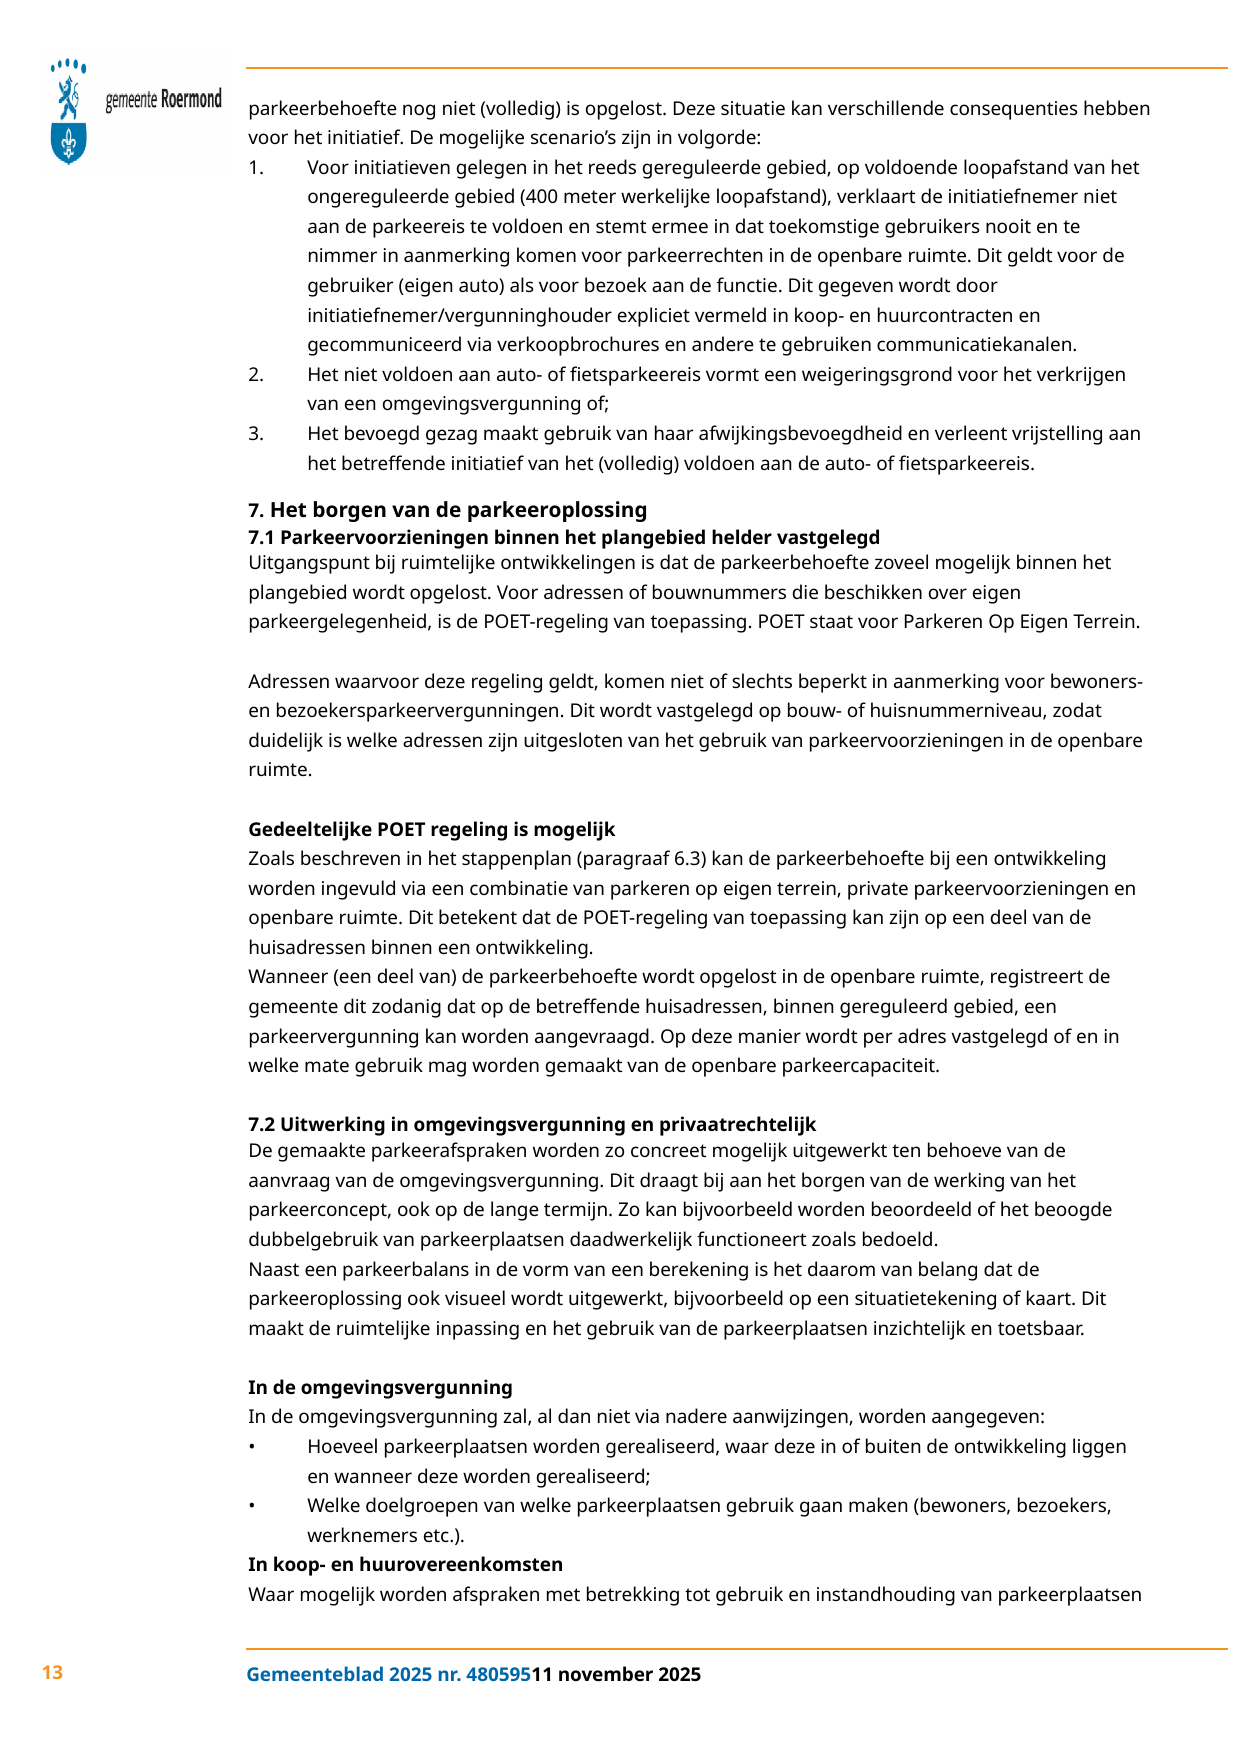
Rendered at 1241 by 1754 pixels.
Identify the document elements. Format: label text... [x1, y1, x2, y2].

list Welke doelgroepen van welke parkeerplaatsen gebruik gaan maken (bewoners, bezoekers, werknemers etc.). [248, 1492, 1152, 1548]
text Zoals beschreven in het stappenplan (paragraaf 6.3) kan de parkeerbehoefte bij een ontwikkeling worden ingevuld via een combinatie van parkeren op eigen terrein, private parkeervoorzieningen en openbare ruimte. Dit betekent dat de POET-regeling van toepassing kan zijn op een deel van de huisadressen binnen een ontwikkeling. [248, 845, 1152, 960]
list Het bevoegd gezag maakt gebruik van haar afwijkingsbevoegdheid en verleent vrijstelling aan het betreffende initiatief van het (volledig) voldoen aan de auto- of fietsparkeereis. [248, 420, 1152, 476]
text 7.1 Parkeervoorzieningen binnen het plangebied helder vastgelegd [248, 524, 1152, 549]
text Gedeeltelijke POET regeling is mogelijk [248, 816, 1152, 842]
text In de omgevingsvergunning zal, al dan niet via nadere aanwijzingen, worden aangegeven: [248, 1404, 1152, 1429]
text In de omgevingsvergunning [248, 1374, 1152, 1400]
text Adressen waarvoor deze regeling geldt, komen niet of slechts beperkt in aanmerking voor bewoners- en bezoekersparkeervergunningen. Dit wordt vastgelegd op bouw- of huisnummerniveau, zodat duidelijk is welke adressen zijn uitgesloten van het gebruik van parkeervoorzieningen in de openbare ruimte. [248, 668, 1152, 782]
picture [41, 47, 231, 172]
text Waar mogelijk worden afspraken met betrekking tot gebruik en instandhouding van parkeerplaatsen [248, 1581, 1152, 1607]
text parkeerbehoefte nog niet (volledig) is opgelost. Deze situatie kan verschillende consequenties hebben voor het initiatief. De mogelijke scenario’s zijn in volgorde: [248, 95, 1152, 150]
text Naast een parkeerbalans in de vorm van een berekening is het daarom van belang dat de parkeeroplossing ook visueel wordt uitgewerkt, bijvoorbeeld op een situatietekening of kaart. Dit maakt de ruimtelijke inpassing en het gebruik van de parkeerplaatsen inzichtelijk en toetsbaar. [248, 1256, 1152, 1341]
list Voor initiatieven gelegen in het reeds gereguleerde gebied, op voldoende loopafstand van het ongereguleerde gebied (400 meter werkelijke loopafstand), verklaart de initiatiefnemer niet aan de parkeereis te voldoen en stemt ermee in dat toekomstige gebruikers nooit en te nimmer in aanmerking komen voor parkeerrechten in de openbare ruimte. Dit geldt voor de gebruiker (eigen auto) als voor bezoek aan de functie. Dit gegeven wordt door initiatiefnemer/vergunninghouder expliciet vermeld in koop- en huurcontracten en gecommuniceerd via verkoopbrochures en andere te gebruiken communicatiekanalen. [248, 154, 1152, 357]
list Hoeveel parkeerplaatsen worden gerealiseerd, waar deze in of buiten de ontwikkeling liggen en wanneer deze worden gerealiseerd; [248, 1433, 1152, 1488]
list Het niet voldoen aan auto- of fietsparkeereis vormt een weigeringsgrond voor het verkrijgen van een omgevingsvergunning of; [248, 361, 1152, 416]
text 7.2 Uitwerking in omgevingsvergunning en privaatrechtelijk [248, 1112, 1152, 1137]
text 7. Het borgen van de parkeeroplossing [248, 495, 1152, 524]
text In koop- en huurovereenkomsten [248, 1552, 1152, 1577]
text De gemaakte parkeerafspraken worden zo concreet mogelijk uitgewerkt ten behoeve van de aanvraag van de omgevingsvergunning. Dit draagt bij aan het borgen van de werking van het parkeerconcept, ook op de lange termijn. Zo kan bijvoorbeeld worden beoordeeld of het beoogde dubbelgebruik van parkeerplaatsen daadwerkelijk functioneert zoals bedoeld. [248, 1137, 1152, 1252]
text Wanneer (een deel van) de parkeerbehoefte wordt opgelost in de openbare ruimte, registreert de gemeente dit zodanig dat op de betreffende huisadressen, binnen gereguleerd gebied, een parkeervergunning kan worden aangevraagd. Op deze manier wordt per adres vastgelegd of en in welke mate gebruik mag worden gemaakt van de openbare parkeercapaciteit. [248, 964, 1152, 1078]
text Uitgangspunt bij ruimtelijke ontwikkelingen is dat de parkeerbehoefte zoveel mogelijk binnen het plangebied wordt opgelost. Voor adressen of bouwnummers die beschikken over eigen parkeergelegenheid, is de POET-regeling van toepassing. POET staat voor Parkeren Op Eigen Terrein. [248, 549, 1152, 634]
